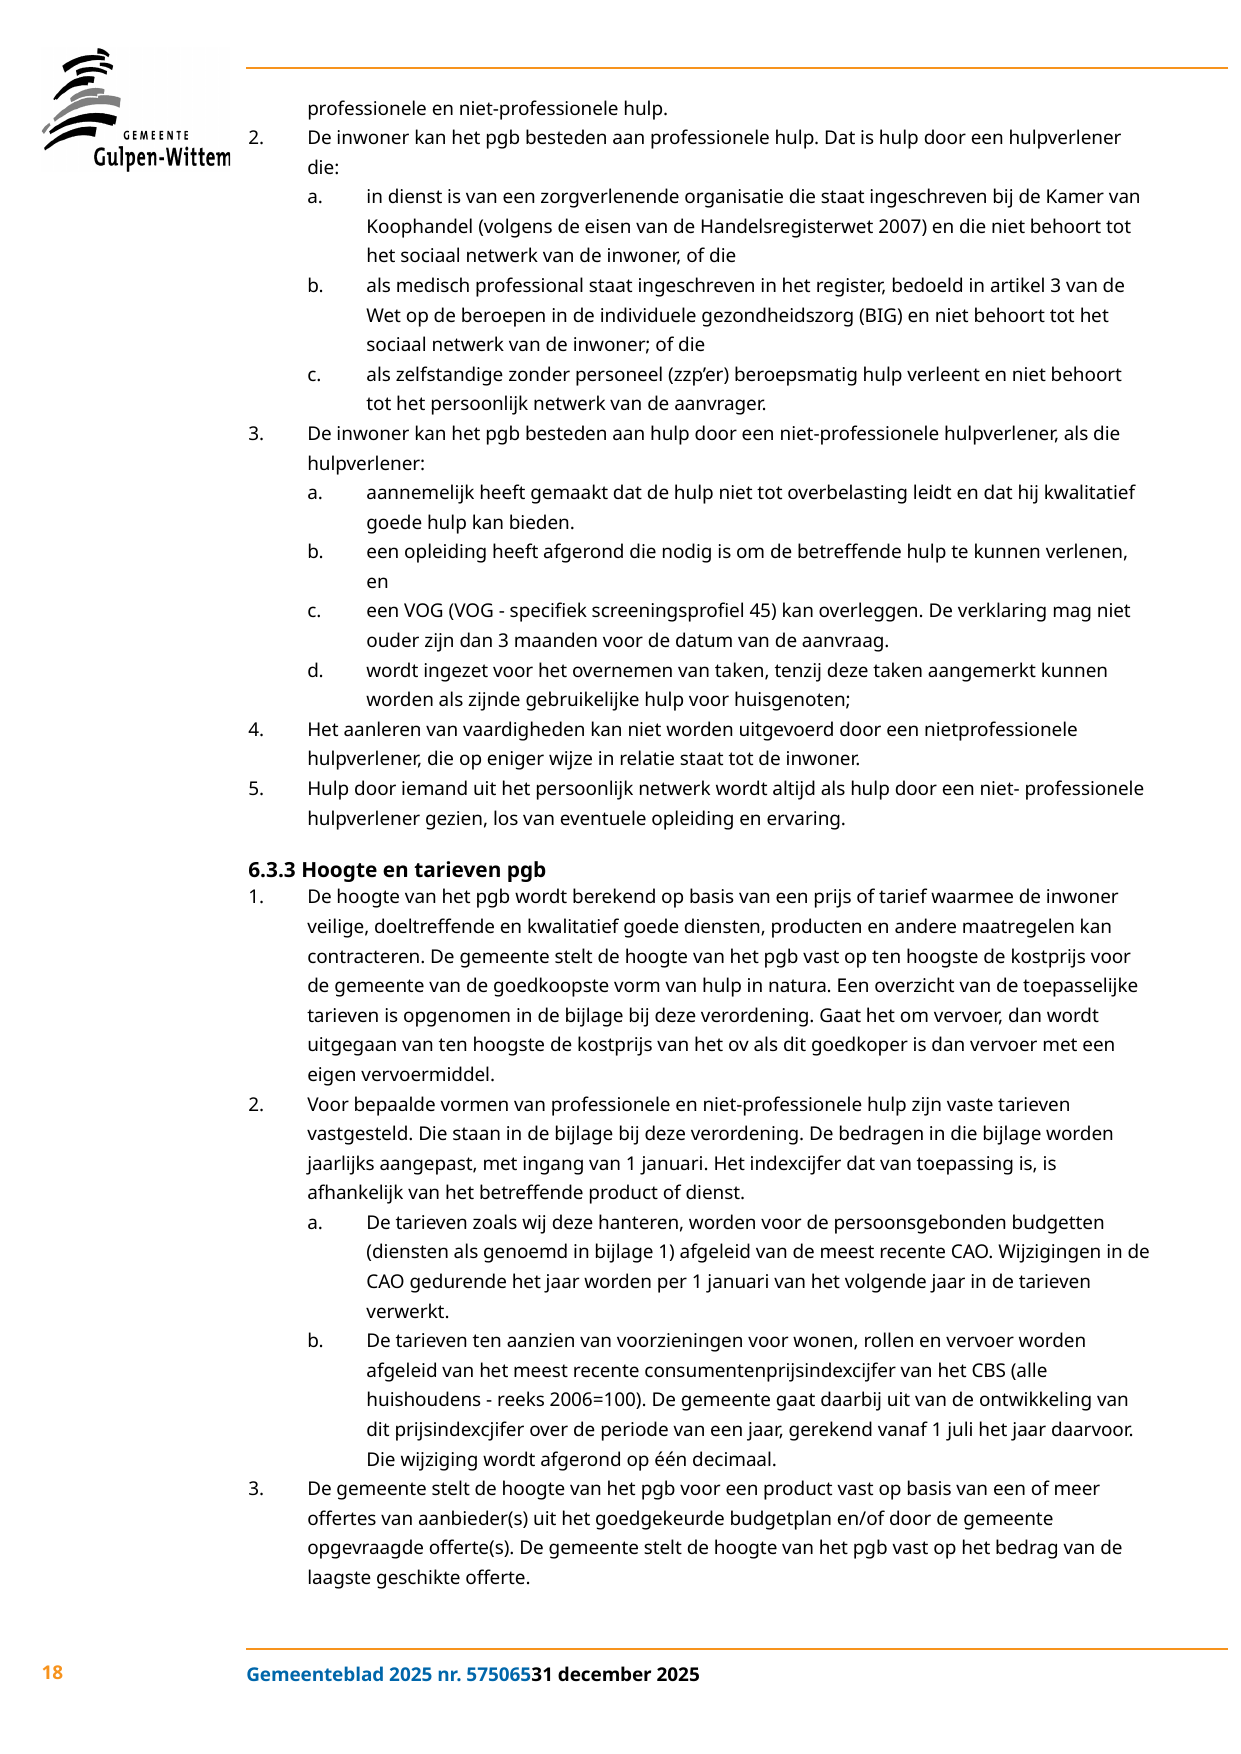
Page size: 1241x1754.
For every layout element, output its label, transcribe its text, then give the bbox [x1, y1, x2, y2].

list De tarieven zoals wij deze hanteren, worden voor de persoonsgebonden budgetten (diensten als genoemd in bijlage 1) afgeleid van de meest recente CAO. Wijzigingen in de CAO gedurende het jaar worden per 1 januari van het volgende jaar in de tarieven verwerkt. [307, 1209, 1152, 1323]
list De inwoner kan het pgb besteden aan hulp door een niet-professionele hulpverlener, als die hulpverlener: [248, 420, 1152, 476]
list aannemelijk heeft gemaakt dat de hulp niet tot overbelasting leidt en dat hij kwalitatief goede hulp kan bieden. [307, 479, 1152, 535]
text 6.3.3 Hoogte en tarieven pgb [248, 855, 1152, 884]
list Voor bepaalde vormen van professionele en niet-professionele hulp zijn vaste tarieven vastgesteld. Die staan in de bijlage bij deze verordening. De bedragen in die bijlage worden jaarlijks aangepast, met ingang van 1 januari. Het indexcijfer dat van toepassing is, is afhankelijk van het betreffende product of dienst. [248, 1091, 1152, 1205]
picture [41, 47, 231, 172]
list als zelfstandige zonder personeel (zzp’er) beroepsmatig hulp verleent en niet behoort tot het persoonlijk netwerk van de aanvrager. [307, 361, 1152, 416]
list een opleiding heeft afgerond die nodig is om de betreffende hulp te kunnen verlenen, en [307, 538, 1152, 594]
list in dienst is van een zorgverlenende organisatie die staat ingeschreven bij de Kamer van Koophandel (volgens de eisen van de Handelsregisterwet 2007) en die niet behoort tot het sociaal netwerk van de inwoner, of die [307, 183, 1152, 268]
list wordt ingezet voor het overnemen van taken, tenzij deze taken aangemerkt kunnen worden als zijnde gebruikelijke hulp voor huisgenoten; [307, 657, 1152, 712]
list De hoogte van het pgb wordt berekend op basis van een prijs of tarief waarmee de inwoner veilige, doeltreffende en kwalitatief goede diensten, producten en andere maatregelen kan contracteren. De gemeente stelt de hoogte van het pgb vast op ten hoogste de kostprijs voor de gemeente van de goedkoopste vorm van hulp in natura. Een overzicht van de toepasselijke tarieven is opgenomen in de bijlage bij deze verordening. Gaat het om vervoer, dan wordt uitgegaan van ten hoogste de kostprijs van het ov als dit goedkoper is dan vervoer met een eigen vervoermiddel. [248, 884, 1152, 1087]
list een VOG (VOG - specifiek screeningsprofiel 45) kan overleggen. De verklaring mag niet ouder zijn dan 3 maanden voor de datum van de aanvraag. [307, 598, 1152, 653]
list De tarieven ten aanzien van voorzieningen voor wonen, rollen en vervoer worden afgeleid van het meest recente consumentenprijsindexcijfer van het CBS (alle huishoudens - reeks 2006=100). De gemeente gaat daarbij uit van de ontwikkeling van dit prijsindexcjifer over de periode van een jaar, gerekend vanaf 1 juli het jaar daarvoor. Die wijziging wordt afgerond op één decimaal. [307, 1327, 1152, 1471]
list professionele en niet-professionele hulp. [248, 95, 1152, 121]
list De gemeente stelt de hoogte van het pgb voor een product vast op basis van een of meer offertes van aanbieder(s) uit het goedgekeurde budgetplan en/of door de gemeente opgevraagde offerte(s). De gemeente stelt de hoogte van het pgb vast op het bedrag van de laagste geschikte offerte. [248, 1475, 1152, 1590]
list De inwoner kan het pgb besteden aan professionele hulp. Dat is hulp door een hulpverlener die: [248, 124, 1152, 180]
list Hulp door iemand uit het persoonlijk netwerk wordt altijd als hulp door een niet- professionele hulpverlener gezien, los van eventuele opleiding en ervaring. [248, 775, 1152, 831]
list Het aanleren van vaardigheden kan niet worden uitgevoerd door een nietprofessionele hulpverlener, die op eniger wijze in relatie staat tot de inwoner. [248, 716, 1152, 771]
list als medisch professional staat ingeschreven in het register, bedoeld in artikel 3 van de Wet op de beroepen in de individuele gezondheidszorg (BIG) en niet behoort tot het sociaal netwerk van de inwoner; of die [307, 272, 1152, 357]
